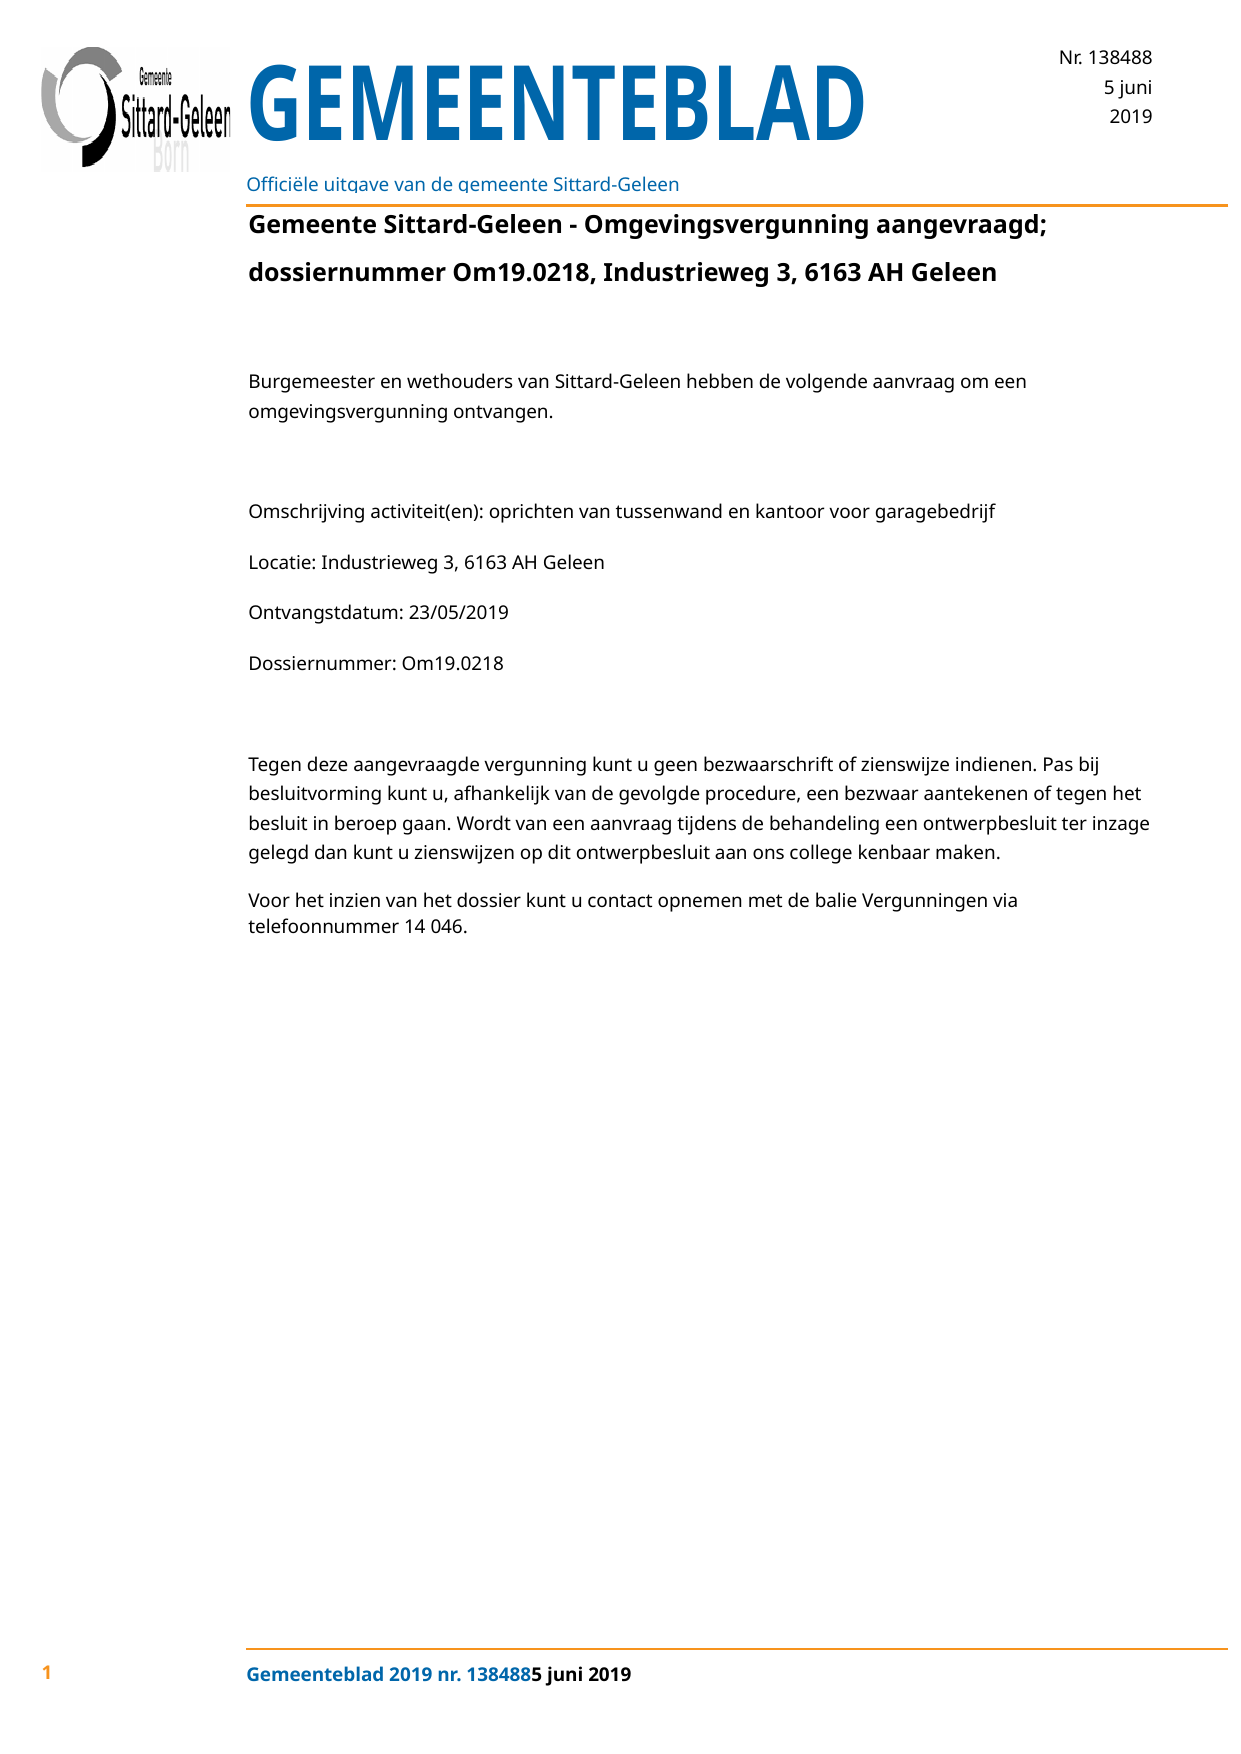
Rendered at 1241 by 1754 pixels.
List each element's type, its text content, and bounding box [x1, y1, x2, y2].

text Omschrijving activiteit(en): oprichten van tussenwand en kantoor voor garagebedrijf [248, 499, 1152, 524]
text Burgemeester en wethouders van Sittard-Geleen hebben de volgende aanvraag om een omgevingsvergunning ontvangen. [248, 368, 1152, 424]
text Voor het inzien van het dossier kunt u contact opnemen met de balie Vergunningen via telefoonnummer 14 046. [248, 887, 1152, 939]
text Locatie: Industrieweg 3, 6163 AH Geleen [248, 549, 1152, 575]
text Gemeente Sittard-Geleen - Omgevingsvergunning aangevraagd; dossiernummer Om19.0218, Industrieweg 3, 6163 AH Geleen [248, 207, 1152, 288]
text Ontvangstdatum: 23/05/2019 [248, 599, 1152, 625]
text Tegen deze aangevraagde vergunning kunt u geen bezwaarschrift of zienswijze indienen. Pas bij besluitvorming kunt u, afhankelijk van de gevolgde procedure, een bezwaar aantekenen of tegen het besluit in beroep gaan. Wordt van een aanvraag tijdens de behandeling een ontwerpbesluit ter inzage gelegd dan kunt u zienswijzen op dit ontwerpbesluit aan ons college kenbaar maken. [248, 751, 1152, 865]
text Dossiernummer: Om19.0218 [248, 650, 1152, 676]
picture [41, 47, 231, 172]
